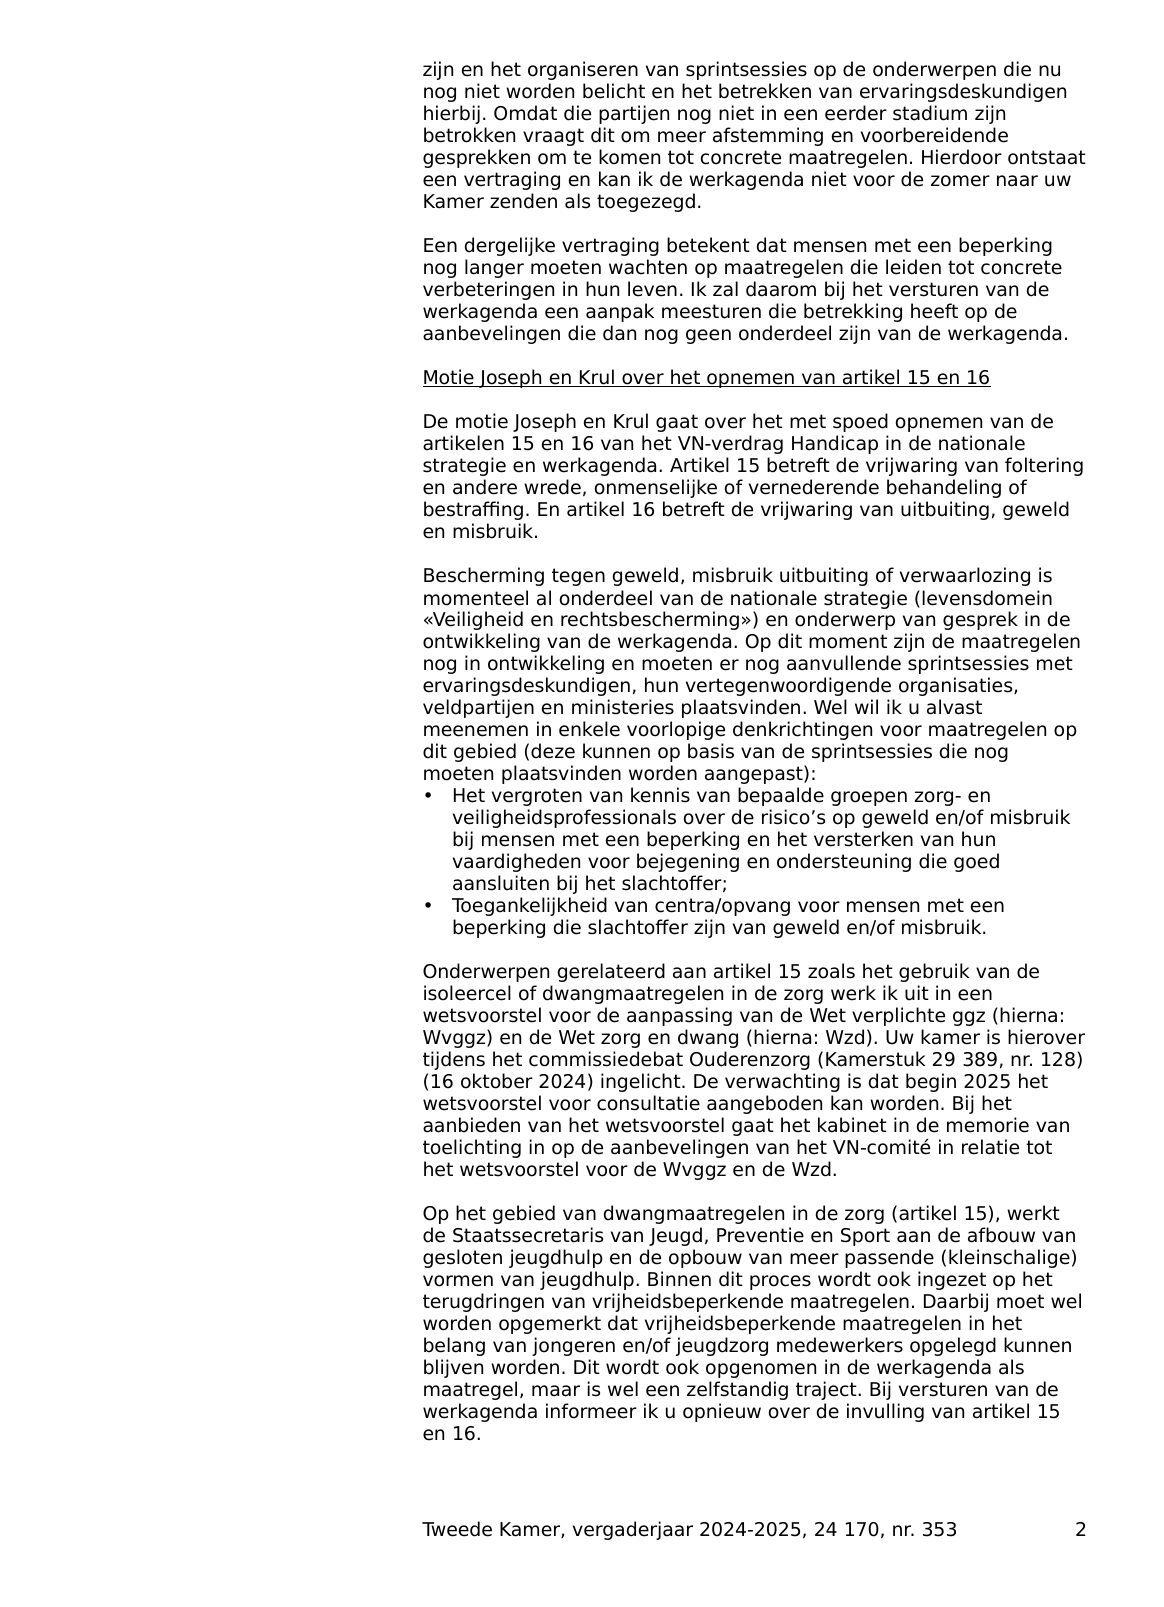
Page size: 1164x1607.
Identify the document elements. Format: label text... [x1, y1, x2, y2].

text Een dergelijke vertraging betekent dat mensen met een beperking nog langer moeten wachten op maatregelen die leiden tot concrete verbeteringen in hun leven. Ik zal daarom bij het versturen van de werkagenda een aanpak meesturen die betrekking heeft op de aanbevelingen die dan nog geen onderdeel zijn van de werkagenda. [422, 235, 1087, 345]
text zijn en het organiseren van sprintsessies op de onderwerpen die nu nog niet worden belicht en het betrekken van ervaringsdeskundigen hierbij. Omdat die partijen nog niet in een eerder stadium zijn betrokken vraagt dit om meer afstemming en voorbereidende gesprekken om te komen tot concrete maatregelen. Hierdoor ontstaat een vertraging en kan ik de werkagenda niet voor de zomer naar uw Kamer zenden als toegezegd. [422, 59, 1087, 213]
text • Toegankelijkheid van centra/opvang voor mensen met een beperking die slachtoffer zijn van geweld en/of misbruik. [422, 895, 1087, 939]
text • Het vergroten van kennis van bepaalde groepen zorg- en veiligheidsprofessionals over de risico’s op geweld en/of misbruik bij mensen met een beperking en het versterken van hun vaardigheden voor bejegening en ondersteuning die goed aansluiten bij het slachtoffer; [422, 785, 1087, 895]
subtitle Motie Joseph en Krul over het opnemen van artikel 15 en 16 [422, 367, 1087, 389]
text De motie Joseph en Krul gaat over het met spoed opnemen van de artikelen 15 en 16 van het VN-verdrag Handicap in de nationale strategie en werkagenda. Artikel 15 betreft de vrijwaring van foltering en andere wrede, onmenselijke of vernederende behandeling of bestraffing. En artikel 16 betreft de vrijwaring van uitbuiting, geweld en misbruik. [422, 411, 1087, 543]
text Onderwerpen gerelateerd aan artikel 15 zoals het gebruik van de isoleercel of dwangmaatregelen in de zorg werk ik uit in een wetsvoorstel voor de aanpassing van de Wet verplichte ggz (hierna: Wvggz) en de Wet zorg en dwang (hierna: Wzd). Uw kamer is hierover tijdens het commissiedebat Ouderenzorg (Kamerstuk 29 389, nr. 128) (16 oktober 2024) ingelicht. De verwachting is dat begin 2025 het wetsvoorstel voor consultatie aangeboden kan worden. Bij het aanbieden van het wetsvoorstel gaat het kabinet in de memorie van toelichting in op de aanbevelingen van het VN-comité in relatie tot het wetsvoorstel voor de Wvggz en de Wzd. [422, 961, 1087, 1181]
text Bescherming tegen geweld, misbruik uitbuiting of verwaarlozing is momenteel al onderdeel van de nationale strategie (levensdomein «Veiligheid en rechtsbescherming») en onderwerp van gesprek in de ontwikkeling van de werkagenda. Op dit moment zijn de maatregelen nog in ontwikkeling en moeten er nog aanvullende sprintsessies met ervaringsdeskundigen, hun vertegenwoordigende organisaties, veldpartijen en ministeries plaatsvinden. Wel wil ik u alvast meenemen in enkele voorlopige denkrichtingen voor maatregelen op dit gebied (deze kunnen op basis van de sprintsessies die nog moeten plaatsvinden worden aangepast): [422, 565, 1087, 785]
text Op het gebied van dwangmaatregelen in de zorg (artikel 15), werkt de Staatssecretaris van Jeugd, Preventie en Sport aan de afbouw van gesloten jeugdhulp en de opbouw van meer passende (kleinschalige) vormen van jeugdhulp. Binnen dit proces wordt ook ingezet op het terugdringen van vrijheidsbeperkende maatregelen. Daarbij moet wel worden opgemerkt dat vrijheidsbeperkende maatregelen in het belang van jongeren en/of jeugdzorg medewerkers opgelegd kunnen blijven worden. Dit wordt ook opgenomen in de werkagenda als maatregel, maar is wel een zelfstandig traject. Bij versturen van de werkagenda informeer ik u opnieuw over de invulling van artikel 15 en 16. [422, 1203, 1087, 1445]
